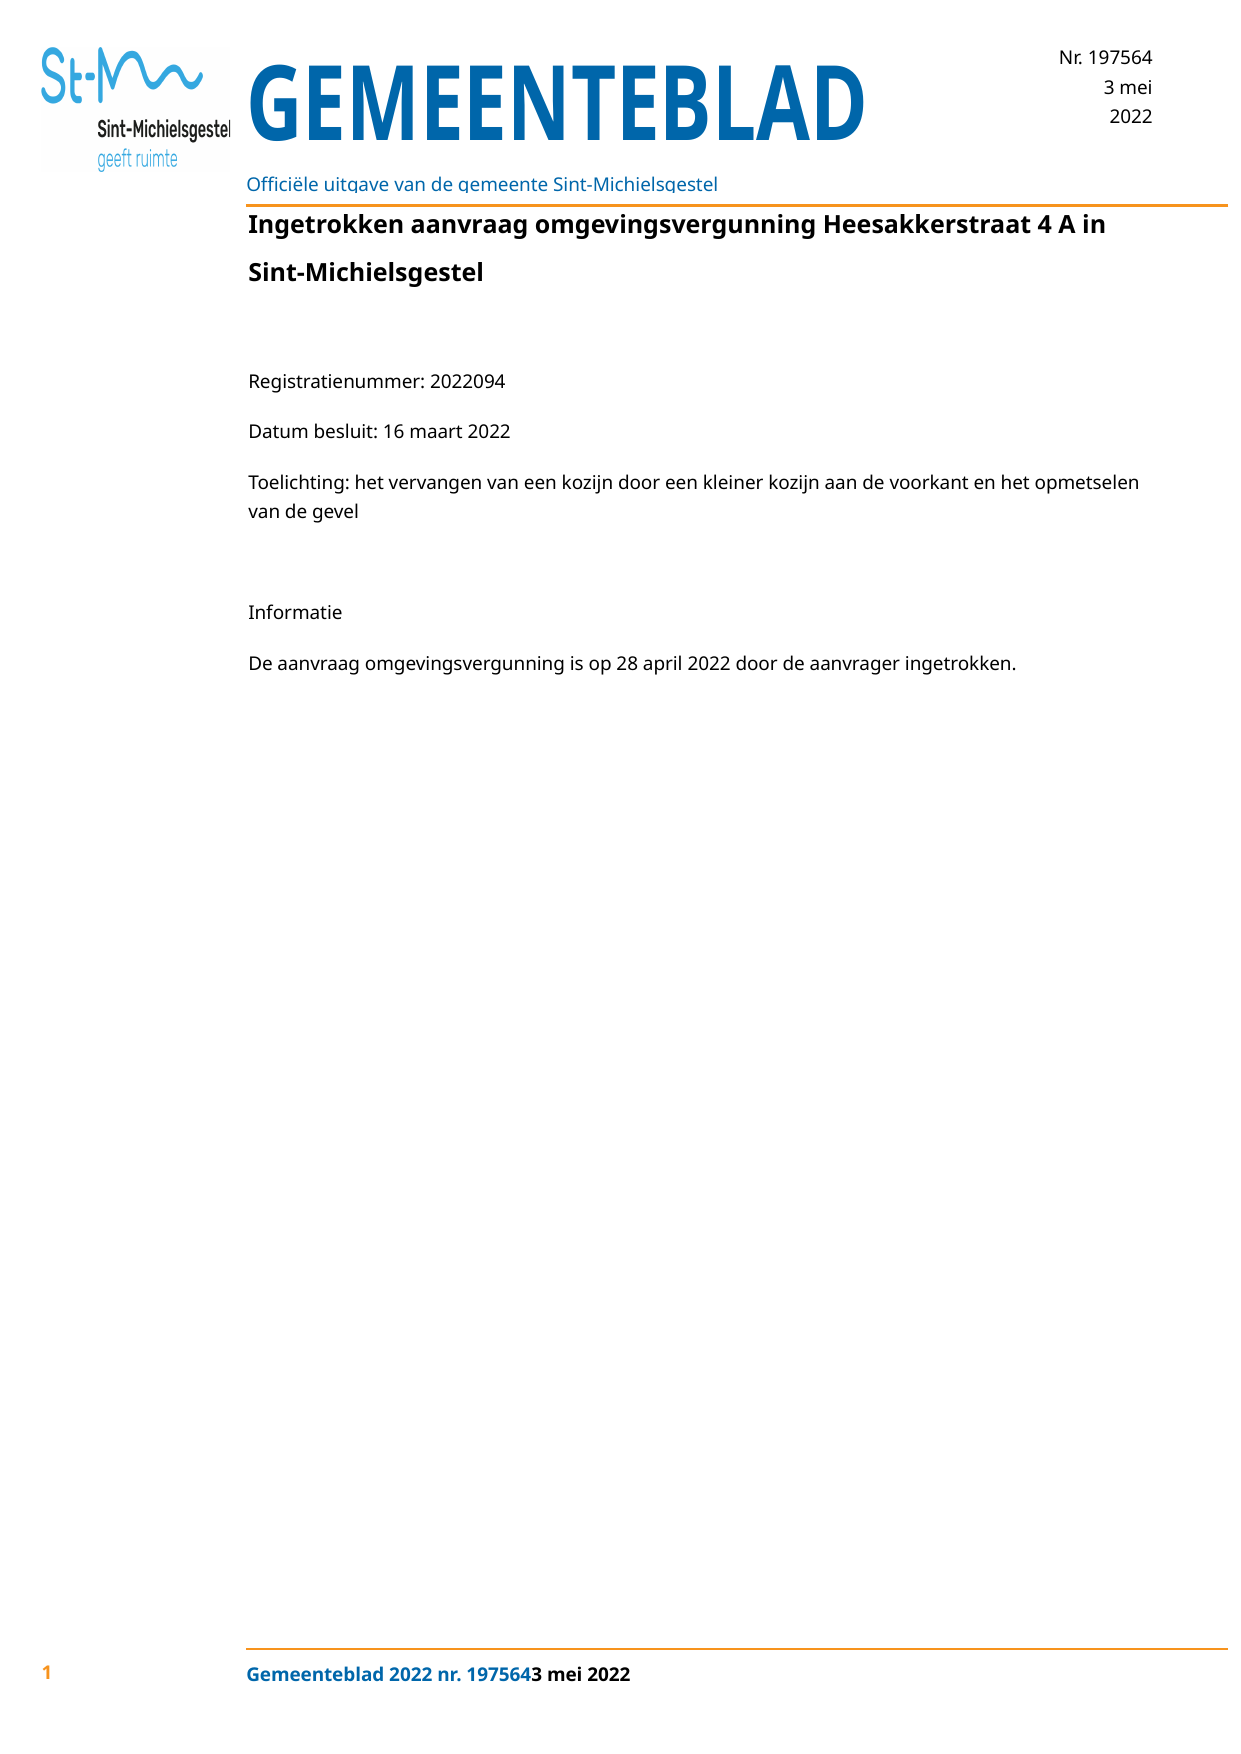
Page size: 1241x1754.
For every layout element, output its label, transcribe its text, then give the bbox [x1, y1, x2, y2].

text Registratienummer: 2022094 [248, 368, 1152, 394]
text Toelichting: het vervangen van een kozijn door een kleiner kozijn aan de voorkant en het opmetselen van de gevel [248, 469, 1152, 524]
text De aanvraag omgevingsvergunning is op 28 april 2022 door de aanvrager ingetrokken. [248, 650, 1152, 676]
text Ingetrokken aanvraag omgevingsvergunning Heesakkerstraat 4 A in Sint-Michielsgestel [248, 207, 1152, 288]
picture [41, 47, 231, 172]
text Datum besluit: 16 maart 2022 [248, 419, 1152, 444]
text Informatie [248, 599, 1152, 625]
